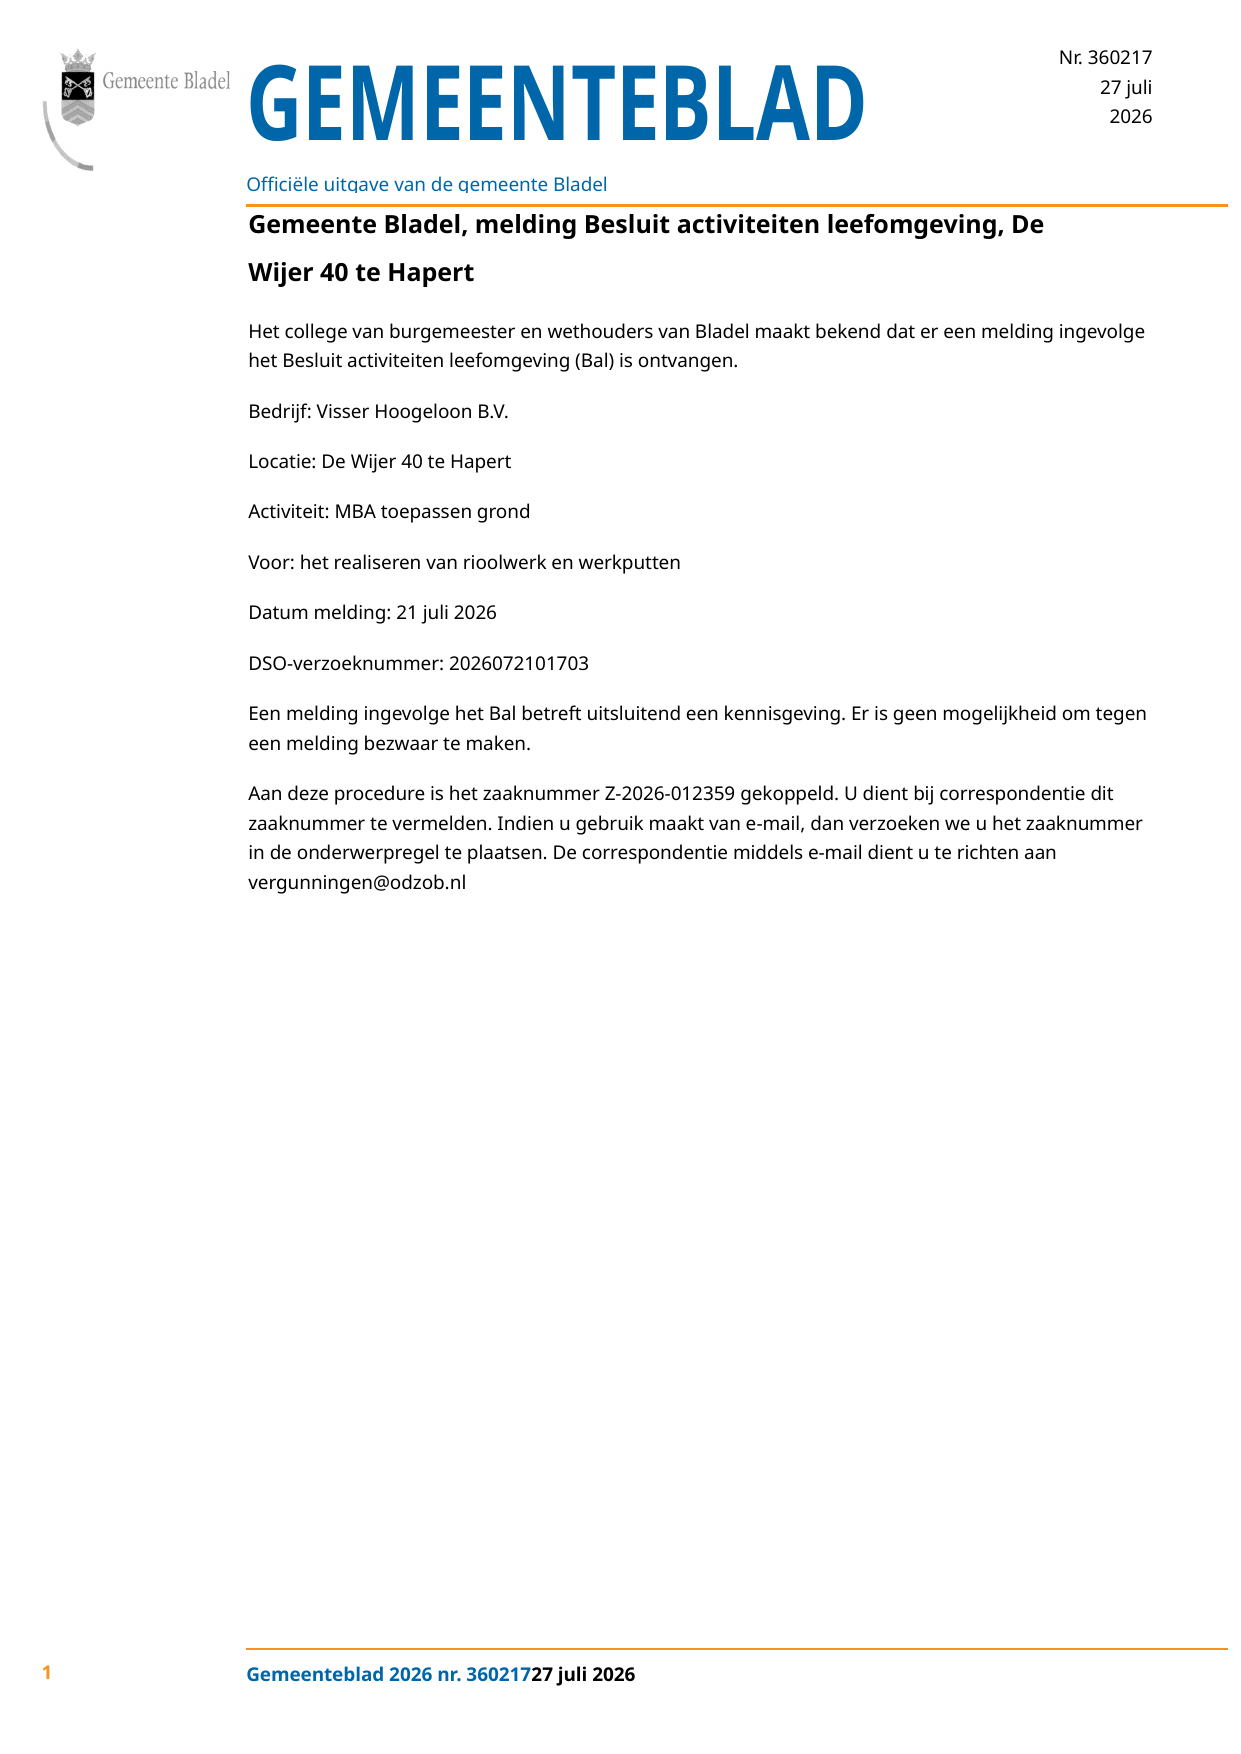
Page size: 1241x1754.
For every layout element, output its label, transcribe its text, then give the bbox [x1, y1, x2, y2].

text Aan deze procedure is het zaaknummer Z-2026-012359 gekoppeld. U dient bij correspondentie dit zaaknummer te vermelden. Indien u gebruik maakt van e-mail, dan verzoeken we u het zaaknummer in de onderwerpregel te plaatsen. De correspondentie middels e-mail dient u te richten aan vergunningen@odzob.nl [248, 780, 1152, 895]
text Datum melding: 21 juli 2026 [248, 599, 1152, 625]
text Gemeente Bladel, melding Besluit activiteiten leefomgeving, De Wijer 40​ te Hapert [248, 207, 1152, 288]
picture [41, 47, 231, 172]
text DSO-verzoeknummer: 2026072101703 [248, 650, 1152, 676]
text Locatie: De Wijer 40​ te Hapert [248, 448, 1152, 474]
text Het college van burgemeester en wethouders van Bladel maakt bekend dat er een melding ingevolge het Besluit activiteiten leefomgeving (Bal) is ontvangen. [248, 318, 1152, 373]
text Voor: het realiseren van rioolwerk en werkputten [248, 549, 1152, 575]
text Activiteit: MBA toepassen grond [248, 499, 1152, 524]
text Een melding ingevolge het Bal betreft uitsluitend een kennisgeving. Er is geen mogelijkheid om tegen een melding bezwaar te maken. [248, 700, 1152, 756]
text Bedrijf: Visser Hoogeloon B.V. [248, 398, 1152, 424]
